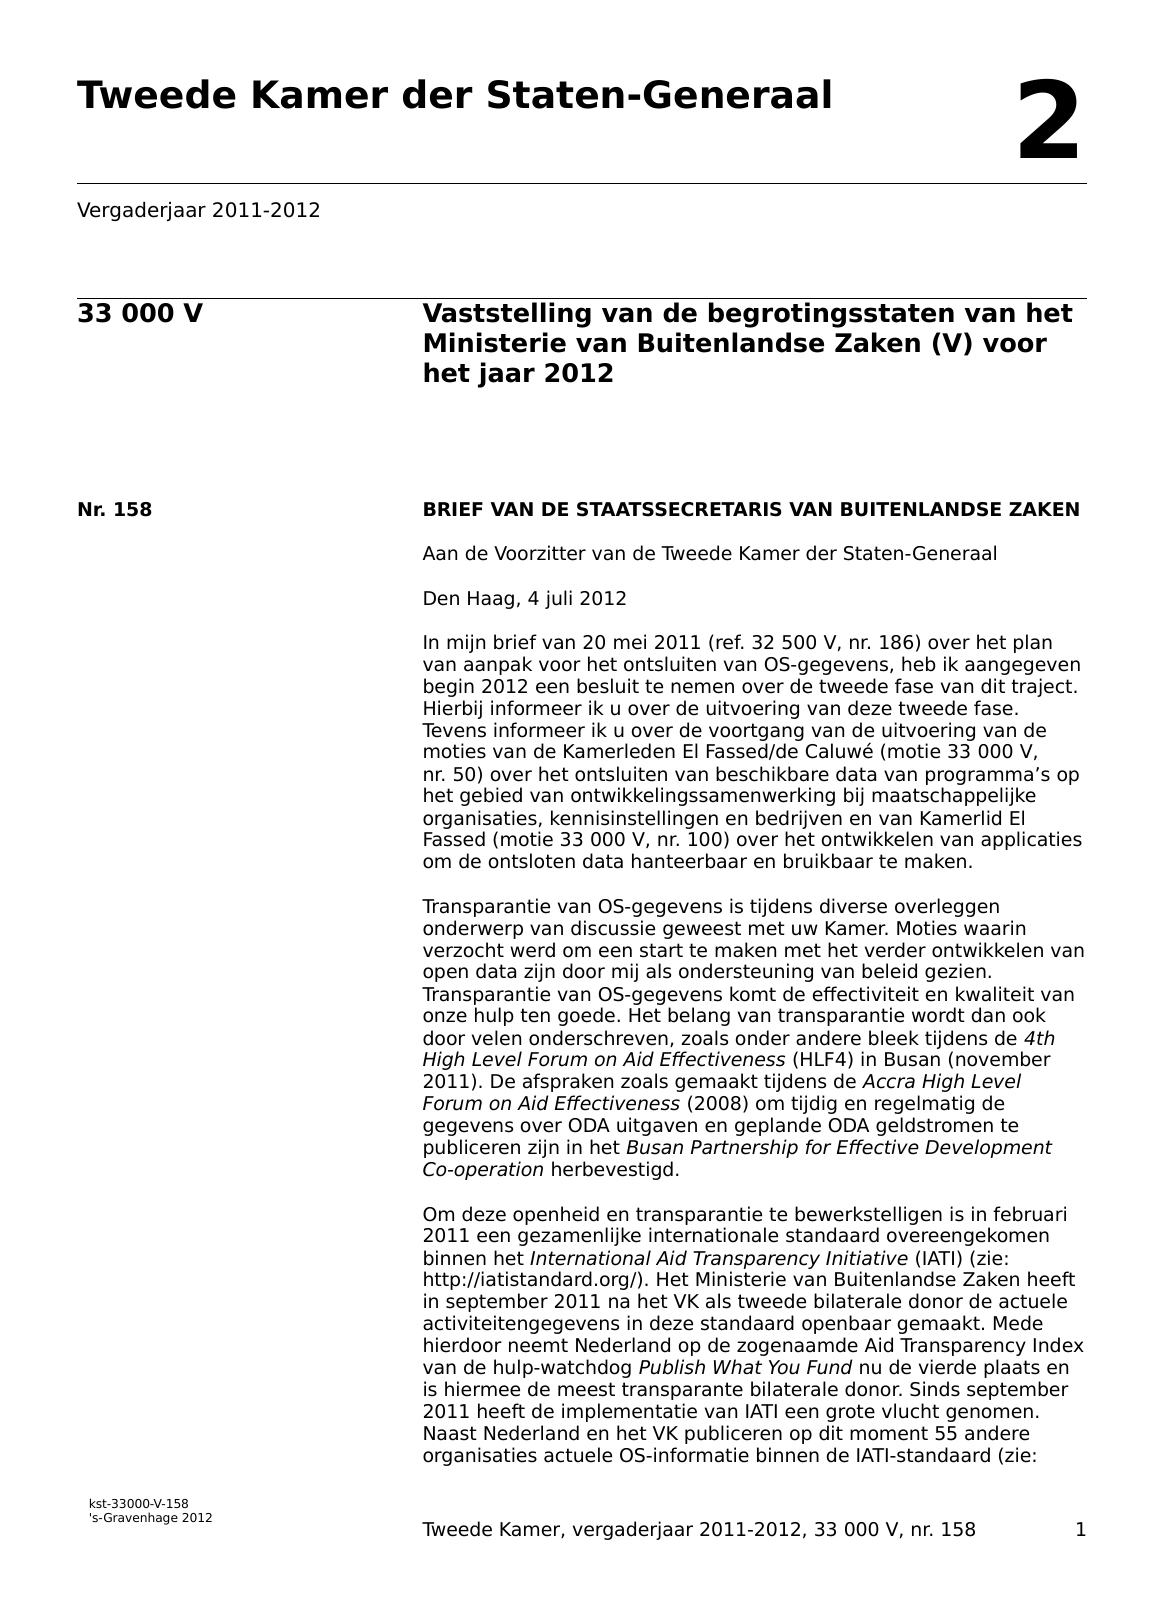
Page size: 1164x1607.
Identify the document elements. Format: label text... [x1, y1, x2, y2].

table_cell Vergaderjaar 2011-2012 [77, 184, 1087, 298]
text kst-33000-V-158 [88, 1497, 323, 1511]
table_header Tweede Kamer der Staten-Generaal [77, 59, 886, 183]
subtitle 33 000 V Vaststelling van de begrotingsstaten van het Ministerie van Buitenlandse Zaken (V) voor het jaar 2012 [77, 299, 1087, 388]
text Aan de Voorzitter van de Tweede Kamer der Staten-Generaal [422, 543, 1087, 565]
text Om deze openheid en transparantie te bewerkstelligen is in februari 2011 een gezamenlijke internationale standaard overeengekomen binnen het International Aid Transparency Initiative (IATI) (zie: http://iatistandard.org/). Het Ministerie van Buitenlandse Zaken heeft in september 2011 na het VK als tweede bilaterale donor de actuele activiteitengegevens in deze standaard openbaar gemaakt. Mede hierdoor neemt Nederland op de zogenaamde Aid Transparency Index van de hulp-watchdog Publish What You Fund nu de vierde plaats en is hiermee de meest transparante bilaterale donor. Sinds september 2011 heeft de implementatie van IATI een grote vlucht genomen. Naast Nederland en het VK publiceren op dit moment 55 andere organisaties actuele OS-informatie binnen de IATI-standaard (zie: [422, 1203, 1087, 1467]
table_header 2 [886, 59, 1087, 183]
text Den Haag, 4 juli 2012 [422, 587, 1087, 609]
subtitle Nr. 158 BRIEF VAN DE STAATSSECRETARIS VAN BUITENLANDSE ZAKEN [77, 499, 1087, 521]
text 's-Gravenhage 2012 [88, 1511, 323, 1525]
text In mijn brief van 20 mei 2011 (ref. 32 500 V, nr. 186) over het plan van aanpak voor het ontsluiten van OS-gegevens, heb ik aangegeven begin 2012 een besluit te nemen over de tweede fase van dit traject. Hierbij informeer ik u over de uitvoering van deze tweede fase. Tevens informeer ik u over de voortgang van de uitvoering van de moties van de Kamerleden El Fassed/de Caluwé (motie 33 000 V, nr. 50) over het ontsluiten van beschikbare data van programma’s op het gebied van ontwikkelingssamenwerking bij maatschappelijke organisaties, kennisinstellingen en bedrijven en van Kamerlid El Fassed (motie 33 000 V, nr. 100) over het ontwikkelen van applicaties om de ontsloten data hanteerbaar en bruikbaar te maken. [422, 632, 1087, 873]
text Transparantie van OS-gegevens is tijdens diverse overleggen onderwerp van discussie geweest met uw Kamer. Moties waarin verzocht werd om een start te maken met het verder ontwikkelen van open data zijn door mij als ondersteuning van beleid gezien. Transparantie van OS-gegevens komt de effectiviteit en kwaliteit van onze hulp ten goede. Het belang van transparantie wordt dan ook door velen onderschreven, zoals onder andere bleek tijdens de 4th High Level Forum on Aid Effectiveness (HLF4) in Busan (november 2011). De afspraken zoals gemaakt tijdens de Accra High Level Forum on Aid Effectiveness (2008) om tijdig en regelmatig de gegevens over ODA uitgaven en geplande ODA geldstromen te publiceren zijn in het Busan Partnership for Effective Development Co-operation herbevestigd. [422, 896, 1087, 1181]
